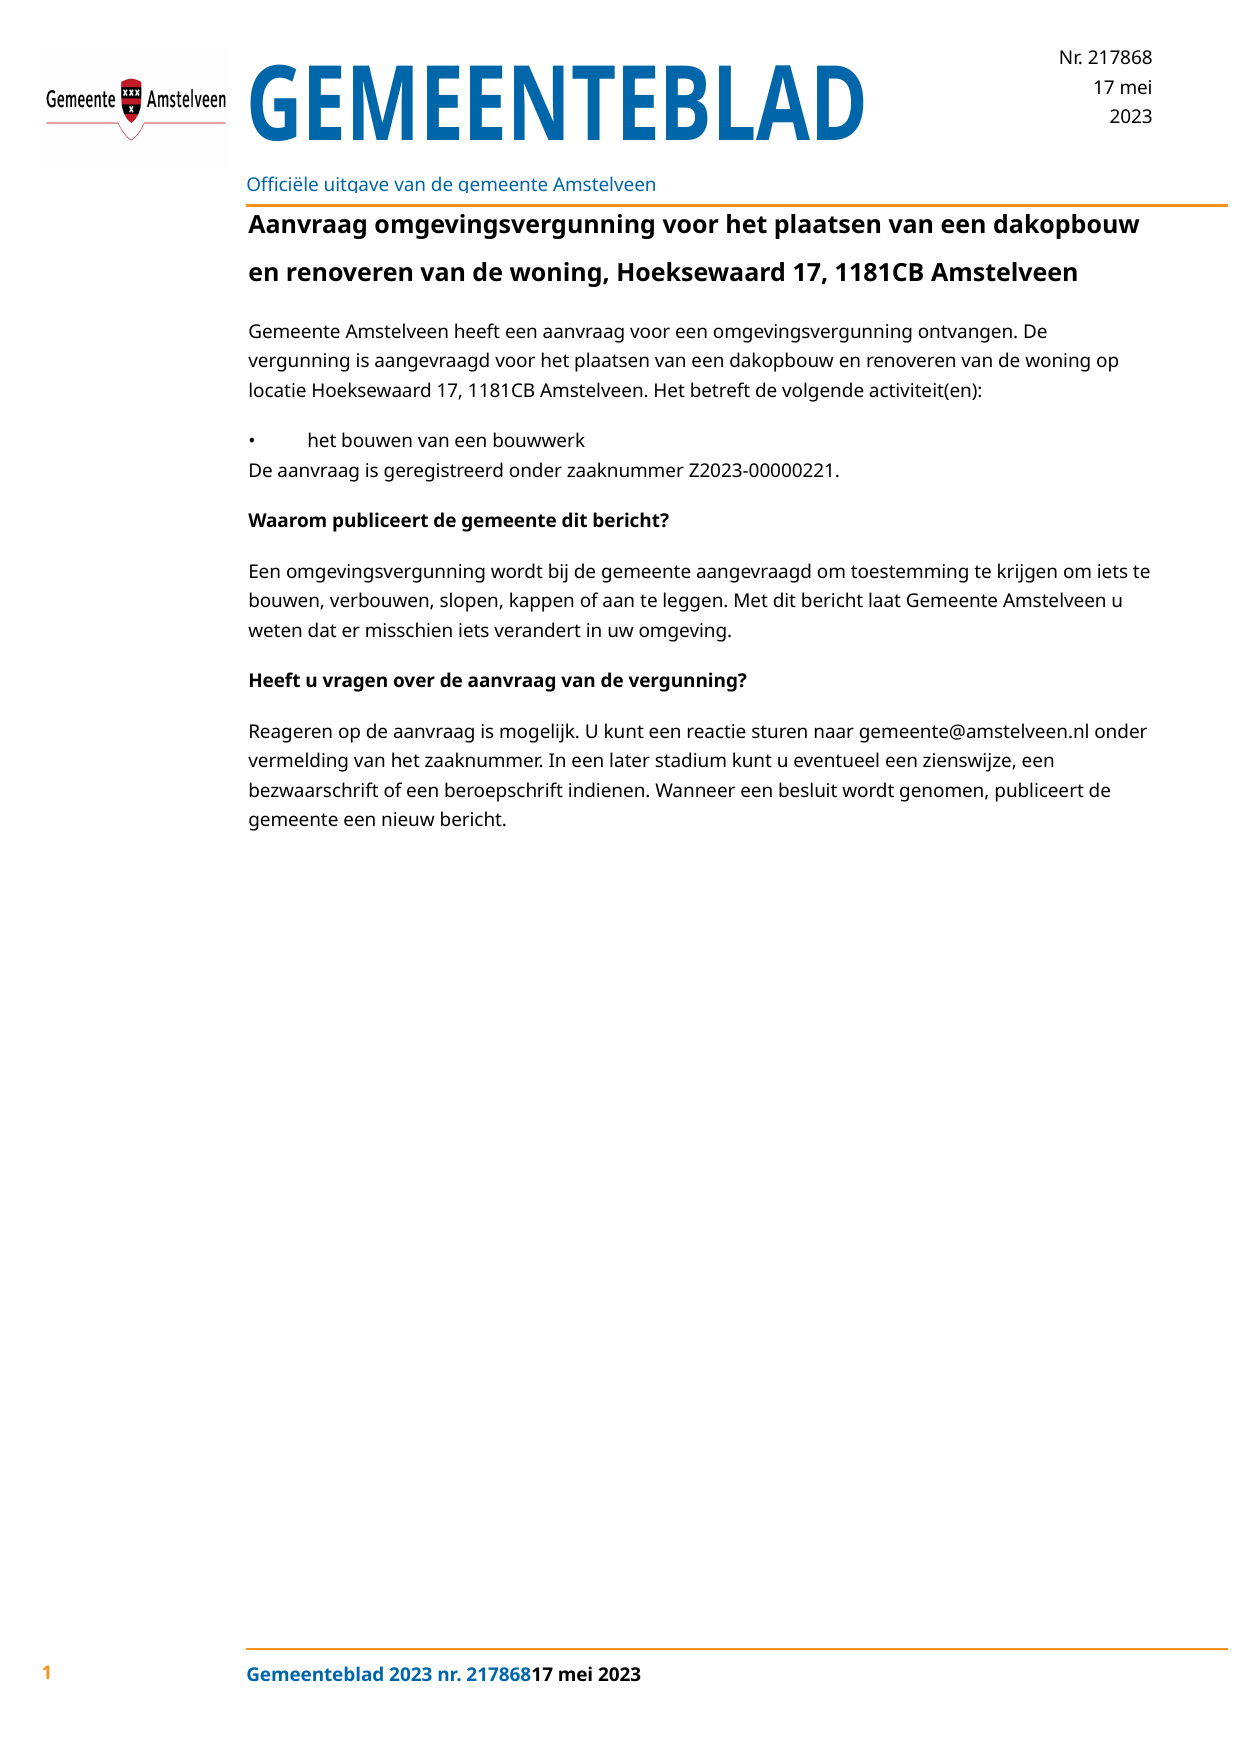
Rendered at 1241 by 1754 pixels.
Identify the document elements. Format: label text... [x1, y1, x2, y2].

text Heeft u vragen over de aanvraag van de vergunning? [248, 667, 1152, 693]
text Aanvraag omgevingsvergunning voor het plaatsen van een dakopbouw en renoveren van de woning, Hoeksewaard 17, 1181CB Amstelveen [248, 207, 1152, 288]
text De aanvraag is geregistreerd onder zaaknummer Z2023-00000221. [248, 457, 1152, 483]
text Reageren op de aanvraag is mogelijk. U kunt een reactie sturen naar gemeente@amstelveen.nl onder vermelding van het zaaknummer. In een later stadium kunt u eventueel een zienswijze, een bezwaarschrift of een beroepschrift indienen. Wanneer een besluit wordt genomen, publiceert de gemeente een nieuw bericht. [248, 718, 1152, 832]
picture [41, 47, 231, 172]
text Een omgevingsvergunning wordt bij de gemeente aangevraagd om toestemming te krijgen om iets te bouwen, verbouwen, slopen, kappen of aan te leggen. Met dit bericht laat Gemeente Amstelveen u weten dat er misschien iets verandert in uw omgeving. [248, 558, 1152, 643]
text Gemeente Amstelveen heeft een aanvraag voor een omgevingsvergunning ontvangen. De vergunning is aangevraagd voor het plaatsen van een dakopbouw en renoveren van de woning op locatie Hoeksewaard 17, 1181CB Amstelveen. Het betreft de volgende activiteit(en): [248, 318, 1152, 403]
text Waarom publiceert de gemeente dit bericht? [248, 507, 1152, 533]
list het bouwen van een bouwwerk [248, 427, 1152, 453]
